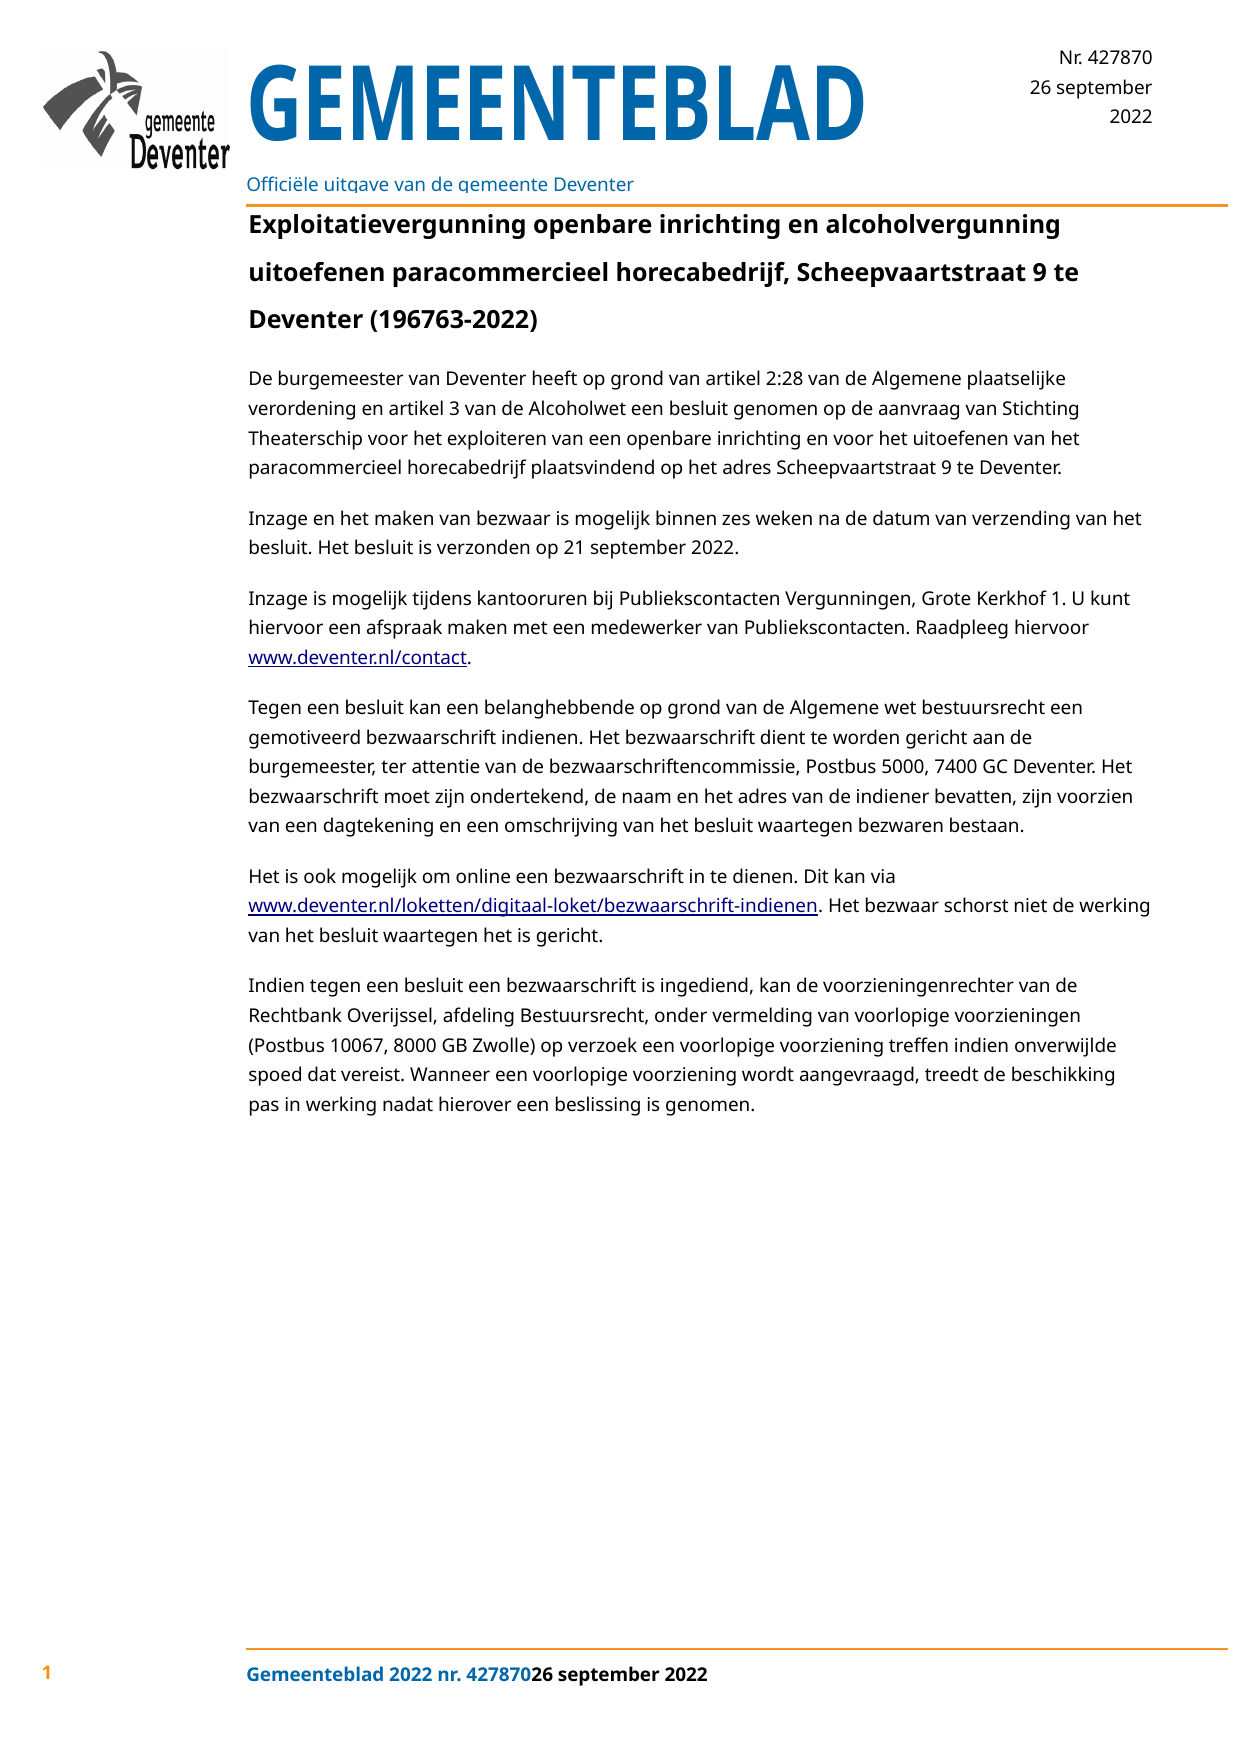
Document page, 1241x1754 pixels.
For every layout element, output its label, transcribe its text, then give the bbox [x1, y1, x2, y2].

text Tegen een besluit kan een belanghebbende op grond van de Algemene wet bestuursrecht een gemotiveerd bezwaarschrift indienen. Het bezwaarschrift dient te worden gericht aan de burgemeester, ter attentie van de bezwaarschriftencommissie, Postbus 5000, 7400 GC Deventer. Het bezwaarschrift moet zijn ondertekend, de naam en het adres van de indiener bevatten, zijn voorzien van een dagtekening en een omschrijving van het besluit waartegen bezwaren bestaan. [248, 694, 1152, 838]
text De burgemeester van Deventer heeft op grond van artikel 2:28 van de Algemene plaatselijke verordening en artikel 3 van de Alcoholwet een besluit genomen op de aanvraag van Stichting Theaterschip voor het exploiteren van een openbare inrichting en voor het uitoefenen van het paracommercieel horecabedrijf plaatsvindend op het adres Scheepvaartstraat 9 te Deventer. [248, 366, 1152, 480]
text Het is ook mogelijk om online een bezwaarschrift in te dienen. Dit kan via www.deventer.nl/loketten/digitaal-loket/bezwaarschrift-indienen. Het bezwaar schorst niet de werking van het besluit waartegen het is gericht. [248, 863, 1152, 948]
picture [41, 47, 231, 172]
text Exploitatievergunning openbare inrichting en alcoholvergunning uitoefenen paracommercieel horecabedrijf, Scheepvaartstraat 9 te Deventer (196763-2022) [248, 207, 1152, 336]
text Inzage en het maken van bezwaar is mogelijk binnen zes weken na de datum van verzending van het besluit. Het besluit is verzonden op 21 september 2022. [248, 505, 1152, 560]
text Inzage is mogelijk tijdens kantooruren bij Publiekscontacten Vergunningen, Grote Kerkhof 1. U kunt hiervoor een afspraak maken met een medewerker van Publiekscontacten. Raadpleeg hiervoor www.deventer.nl/contact. [248, 585, 1152, 669]
text Indien tegen een besluit een bezwaarschrift is ingediend, kan de voorzieningenrechter van de Rechtbank Overijssel, afdeling Bestuursrecht, onder vermelding van voorlopige voorzieningen (Postbus 10067, 8000 GB Zwolle) op verzoek een voorlopige voorziening treffen indien onverwijlde spoed dat vereist. Wanneer een voorlopige voorziening wordt aangevraagd, treedt de beschikking pas in werking nadat hierover een beslissing is genomen. [248, 973, 1152, 1117]
